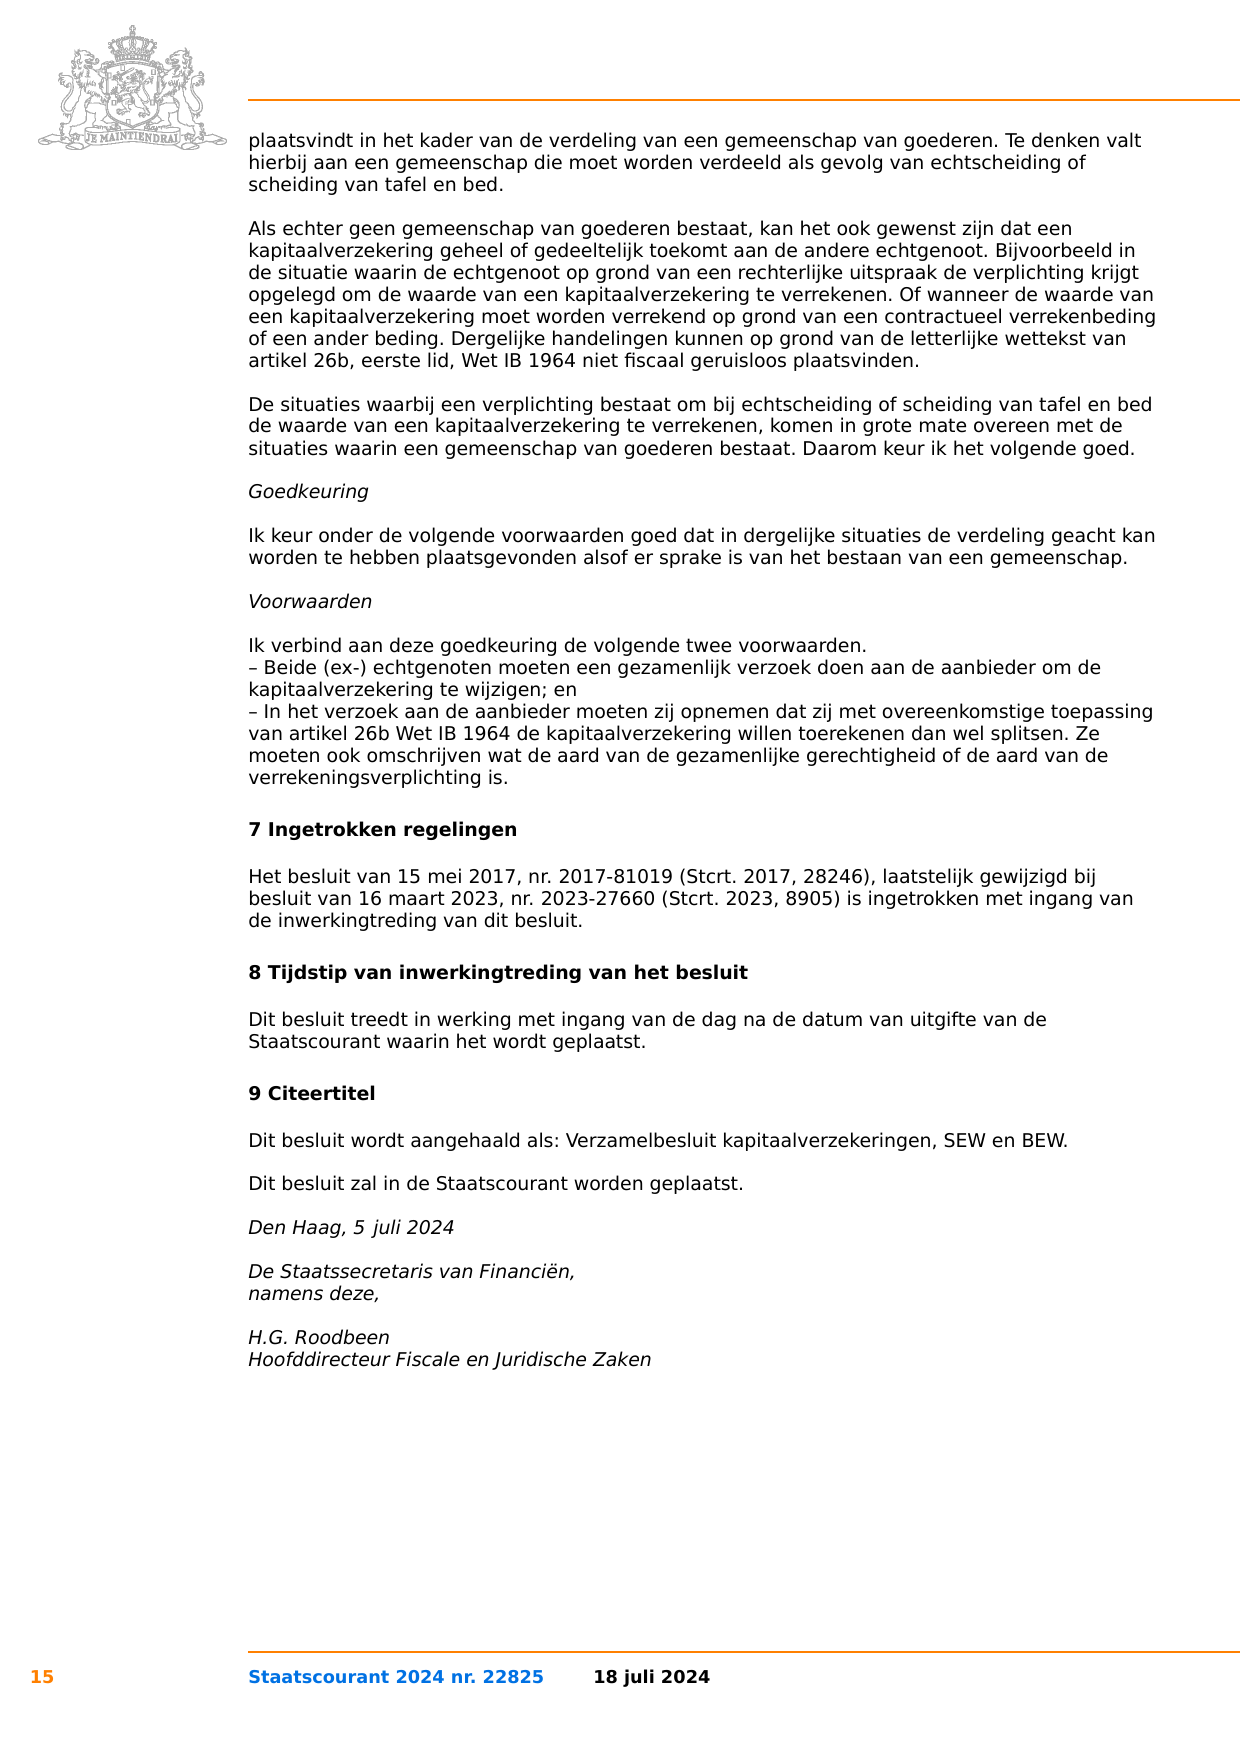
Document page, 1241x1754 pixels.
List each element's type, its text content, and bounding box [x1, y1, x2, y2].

text – Beide (ex-) echtgenoten moeten een gezamenlijk verzoek doen aan de aanbieder om de kapitaalverzekering te wijzigen; en [248, 657, 1163, 701]
text Den Haag, 5 juli 2024 [248, 1217, 1163, 1239]
text Dit besluit wordt aangehaald als: Verzamelbesluit kapitaalverzekeringen, SEW en BEW. [248, 1129, 1163, 1151]
picture [38, 25, 227, 150]
text plaatsvindt in het kader van de verdeling van een gemeenschap van goederen. Te denken valt hierbij aan een gemeenschap die moet worden verdeeld als gevolg van echtscheiding of scheiding van tafel en bed. [248, 130, 1163, 196]
subtitle Voorwaarden [248, 591, 1163, 613]
text Ik verbind aan deze goedkeuring de volgende twee voorwaarden. [248, 635, 1163, 657]
subtitle 7 Ingetrokken regelingen [248, 819, 1163, 841]
text – In het verzoek aan de aanbieder moeten zij opnemen dat zij met overeenkomstige toepassing van artikel 26b Wet IB 1964 de kapitaalverzekering willen toerekenen dan wel splitsen. Ze moeten ook omschrijven wat de aard van de gezamenlijke gerechtigheid of de aard van de verrekeningsverplichting is. [248, 701, 1163, 789]
text De Staatssecretaris van Financiën, namens deze, H.G. Roodbeen Hoofddirecteur Fiscale en Juridische Zaken [248, 1261, 1163, 1371]
text Het besluit van 15 mei 2017, nr. 2017-81019 (Stcrt. 2017, 28246), laatstelijk gewijzigd bij besluit van 16 maart 2023, nr. 2023-27660 (Stcrt. 2023, 8905) is ingetrokken met ingang van de inwerkingtreding van dit besluit. [248, 866, 1163, 932]
text Ik keur onder de volgende voorwaarden goed dat in dergelijke situaties de verdeling geacht kan worden te hebben plaatsgevonden alsof er sprake is van het bestaan van een gemeenschap. [248, 525, 1163, 569]
text Als echter geen gemeenschap van goederen bestaat, kan het ook gewenst zijn dat een kapitaalverzekering geheel of gedeeltelijk toekomt aan de andere echtgenoot. Bijvoorbeeld in de situatie waarin de echtgenoot op grond van een rechterlijke uitspraak de verplichting krijgt opgelegd om de waarde van een kapitaalverzekering te verrekenen. Of wanneer de waarde van een kapitaalverzekering moet worden verrekend op grond van een contractueel verrekenbeding of een ander beding. Dergelijke handelingen kunnen op grond van de letterlijke wettekst van artikel 26b, eerste lid, Wet IB 1964 niet fiscaal geruisloos plaatsvinden. [248, 218, 1163, 372]
subtitle 8 Tijdstip van inwerkingtreding van het besluit [248, 962, 1163, 983]
subtitle 9 Citeertitel [248, 1082, 1163, 1104]
subtitle Goedkeuring [248, 481, 1163, 503]
text De situaties waarbij een verplichting bestaat om bij echtscheiding of scheiding van tafel en bed de waarde van een kapitaalverzekering te verrekenen, komen in grote mate overeen met de situaties waarin een gemeenschap van goederen bestaat. Daarom keur ik het volgende goed. [248, 393, 1163, 459]
text Dit besluit treedt in werking met ingang van de dag na de datum van uitgifte van de Staatscourant waarin het wordt geplaatst. [248, 1008, 1163, 1052]
text Dit besluit zal in de Staatscourant worden geplaatst. [248, 1173, 1163, 1195]
